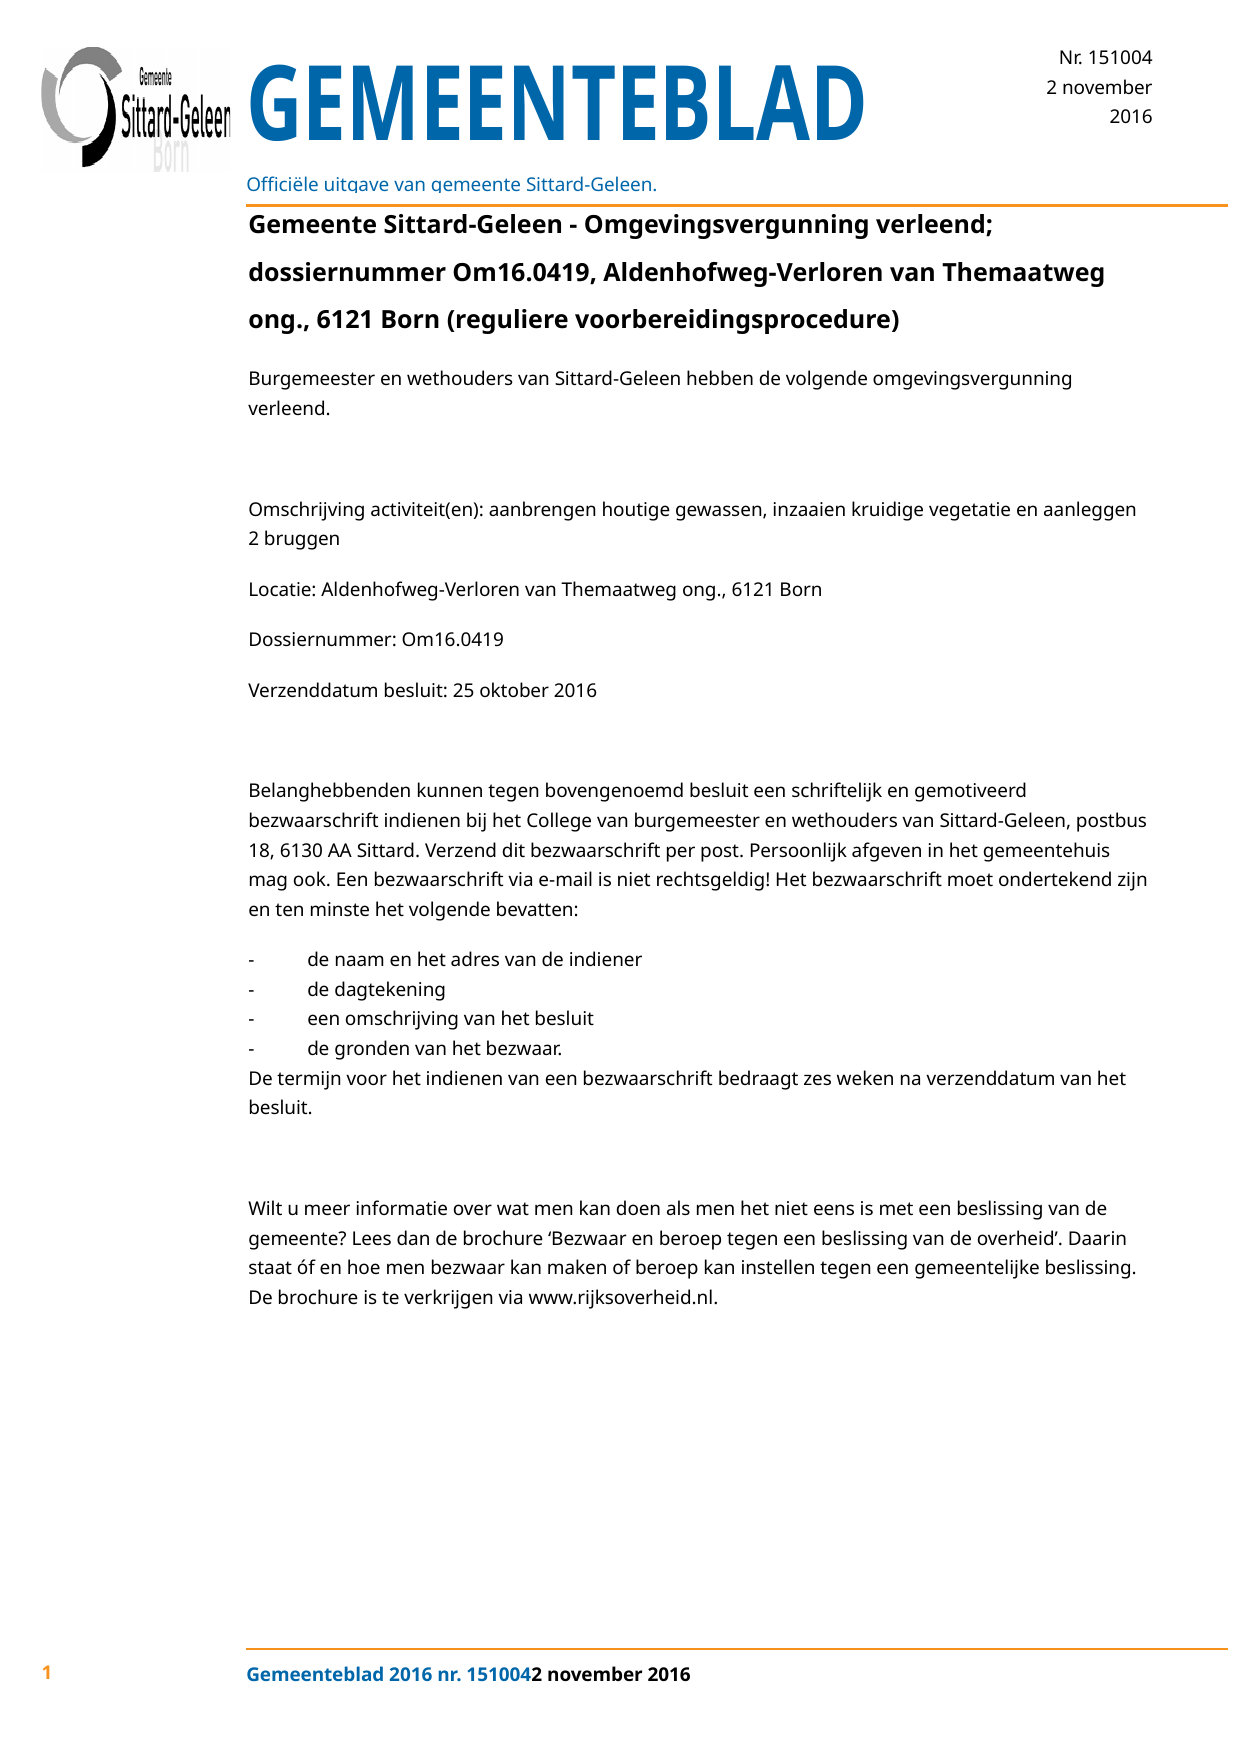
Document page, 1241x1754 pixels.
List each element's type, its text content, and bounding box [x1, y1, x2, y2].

text Verzenddatum besluit: 25 oktober 2016 [248, 677, 1152, 702]
picture [41, 47, 231, 172]
text De termijn voor het indienen van een bezwaarschrift bedraagt zes weken na verzenddatum van het besluit. [248, 1065, 1152, 1120]
text Locatie: Aldenhofweg-Verloren van Themaatweg ong., 6121 Born [248, 576, 1152, 602]
text Omschrijving activiteit(en): aanbrengen houtige gewassen, inzaaien kruidige vegetatie en aanleggen 2 bruggen [248, 496, 1152, 551]
text Dossiernummer: Om16.0419 [248, 626, 1152, 652]
list de gronden van het bezwaar. [248, 1035, 1152, 1061]
text Wilt u meer informatie over wat men kan doen als men het niet eens is met een beslissing van de gemeente? Lees dan de brochure ‘Bezwaar en beroep tegen een beslissing van de overheid’. Daarin staat óf en hoe men bezwaar kan maken of beroep kan instellen tegen een gemeentelijke beslissing. De brochure is te verkrijgen via www.rijksoverheid.nl. [248, 1195, 1152, 1309]
text Burgemeester en wethouders van Sittard-Geleen hebben de volgende omgevingsvergunning verleend. [248, 366, 1152, 421]
list de naam en het adres van de indiener [248, 946, 1152, 972]
list een omschrijving van het besluit [248, 1006, 1152, 1031]
text Belanghebbenden kunnen tegen bovengenoemd besluit een schriftelijk en gemotiveerd bezwaarschrift indienen bij het College van burgemeester en wethouders van Sittard-Geleen, postbus 18, 6130 AA Sittard. Verzend dit bezwaarschrift per post. Persoonlijk afgeven in het gemeentehuis mag ook. Een bezwaarschrift via e-mail is niet rechtsgeldig! Het bezwaarschrift moet ondertekend zijn en ten minste het volgende bevatten: [248, 778, 1152, 922]
list de dagtekening [248, 976, 1152, 1002]
text Gemeente Sittard-Geleen - Omgevingsvergunning verleend; dossiernummer Om16.0419, Aldenhofweg-Verloren van Themaatweg ong., 6121 Born (reguliere voorbereidingsprocedure) [248, 207, 1152, 336]
